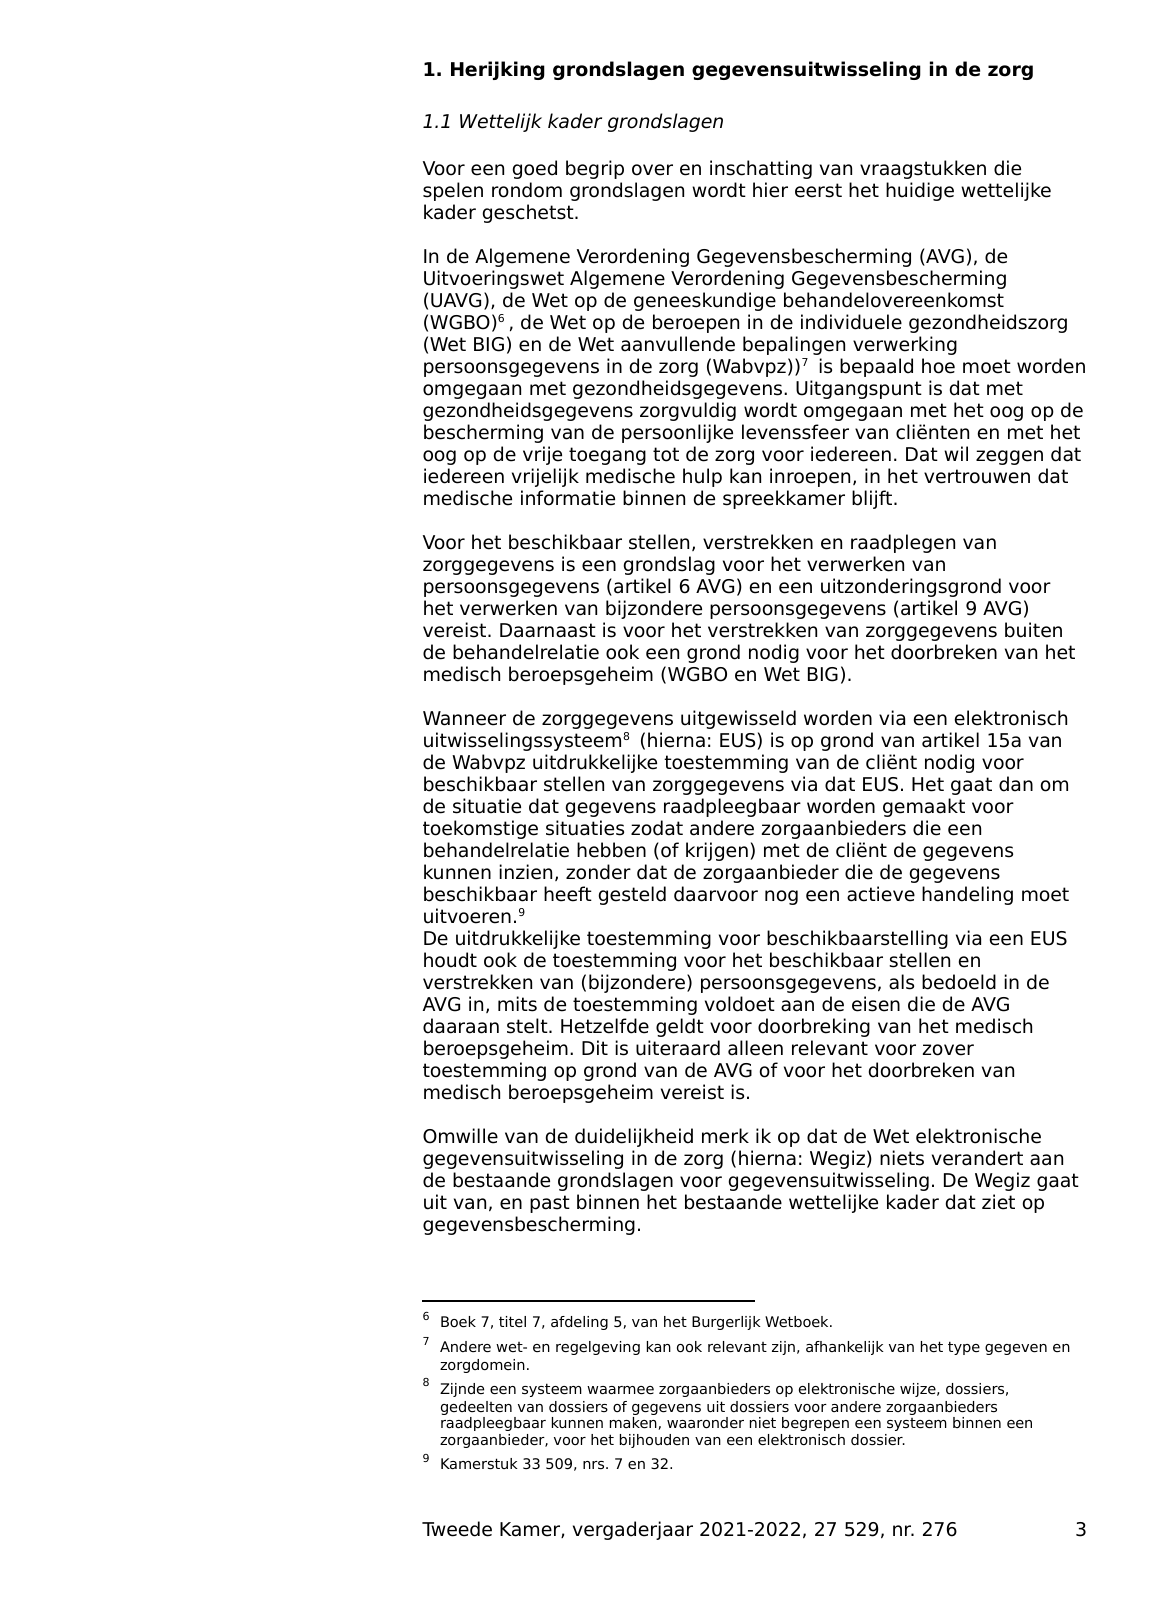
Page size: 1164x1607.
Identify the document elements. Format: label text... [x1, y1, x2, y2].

subtitle 1. Herijking grondslagen gegevensuitwisseling in de zorg [422, 59, 1087, 81]
text Zijnde een systeem waarmee zorgaanbieders op elektronische wijze, dossiers, gedeelten van dossiers of gegevens uit dossiers voor andere zorgaanbieders raadpleegbaar kunnen maken, waaronder niet begrepen een systeem binnen een zorgaanbieder, voor het bijhouden van een elektronisch dossier. [422, 1377, 1087, 1449]
text De uitdrukkelijke toestemming voor beschikbaarstelling via een EUS houdt ook de toestemming voor het beschikbaar stellen en verstrekken van (bijzondere) persoonsgegevens, als bedoeld in de AVG in, mits de toestemming voldoet aan de eisen die de AVG daaraan stelt. Hetzelfde geldt voor doorbreking van het medisch beroepsgeheim. Dit is uiteraard alleen relevant voor zover toestemming op grond van de AVG of voor het doorbreken van medisch beroepsgeheim vereist is. [422, 928, 1087, 1104]
text Voor een goed begrip over en inschatting van vraagstukken die spelen rondom grondslagen wordt hier eerst het huidige wettelijke kader geschetst. [422, 158, 1087, 224]
text Wanneer de zorggegevens uitgewisseld worden via een elektronisch uitwisselingssysteem (hierna: EUS) is op grond van artikel 15a van de Wabvpz uitdrukkelijke toestemming van de cliënt nodig voor beschikbaar stellen van zorggegevens via dat EUS. Het gaat dan om de situatie dat gegevens raadpleegbaar worden gemaakt voor toekomstige situaties zodat andere zorgaanbieders die een behandelrelatie hebben (of krijgen) met de cliënt de gegevens kunnen inzien, zonder dat de zorgaanbieder die de gegevens beschikbaar heeft gesteld daarvoor nog een actieve handeling moet uitvoeren. [422, 708, 1087, 928]
text Omwille van de duidelijkheid merk ik op dat de Wet elektronische gegevensuitwisseling in de zorg (hierna: Wegiz) niets verandert aan de bestaande grondslagen voor gegevensuitwisseling. De Wegiz gaat uit van, en past binnen het bestaande wettelijke kader dat ziet op gegevensbescherming. [422, 1126, 1087, 1236]
text Andere wet- en regelgeving kan ook relevant zijn, afhankelijk van het type gegeven en zorgdomein. [422, 1335, 1087, 1374]
text Voor het beschikbaar stellen, verstrekken en raadplegen van zorggegevens is een grondslag voor het verwerken van persoonsgegevens (artikel 6 AVG) en een uitzonderingsgrond voor het verwerken van bijzondere persoonsgegevens (artikel 9 AVG) vereist. Daarnaast is voor het verstrekken van zorggegevens buiten de behandelrelatie ook een grond nodig voor het doorbreken van het medisch beroepsgeheim (WGBO en Wet BIG). [422, 532, 1087, 686]
text Kamerstuk 33 509, nrs. 7 en 32. [422, 1452, 1087, 1474]
text In de Algemene Verordening Gegevensbescherming (AVG), de Uitvoeringswet Algemene Verordening Gegevensbescherming (UAVG), de Wet op de geneeskundige behandelovereenkomst (WGBO), de Wet op de beroepen in de individuele gezondheidszorg (Wet BIG) en de Wet aanvullende bepalingen verwerking persoonsgegevens in de zorg (Wabvpz)) is bepaald hoe moet worden omgegaan met gezondheidsgegevens. Uitgangspunt is dat met gezondheidsgegevens zorgvuldig wordt omgegaan met het oog op de bescherming van de persoonlijke levenssfeer van cliënten en met het oog op de vrije toegang tot de zorg voor iedereen. Dat wil zeggen dat iedereen vrijelijk medische hulp kan inroepen, in het vertrouwen dat medische informatie binnen de spreekkamer blijft. [422, 246, 1087, 510]
subtitle 1.1 Wettelijk kader grondslagen [422, 111, 1087, 133]
text Boek 7, titel 7, afdeling 5, van het Burgerlijk Wetboek. [422, 1310, 1087, 1332]
